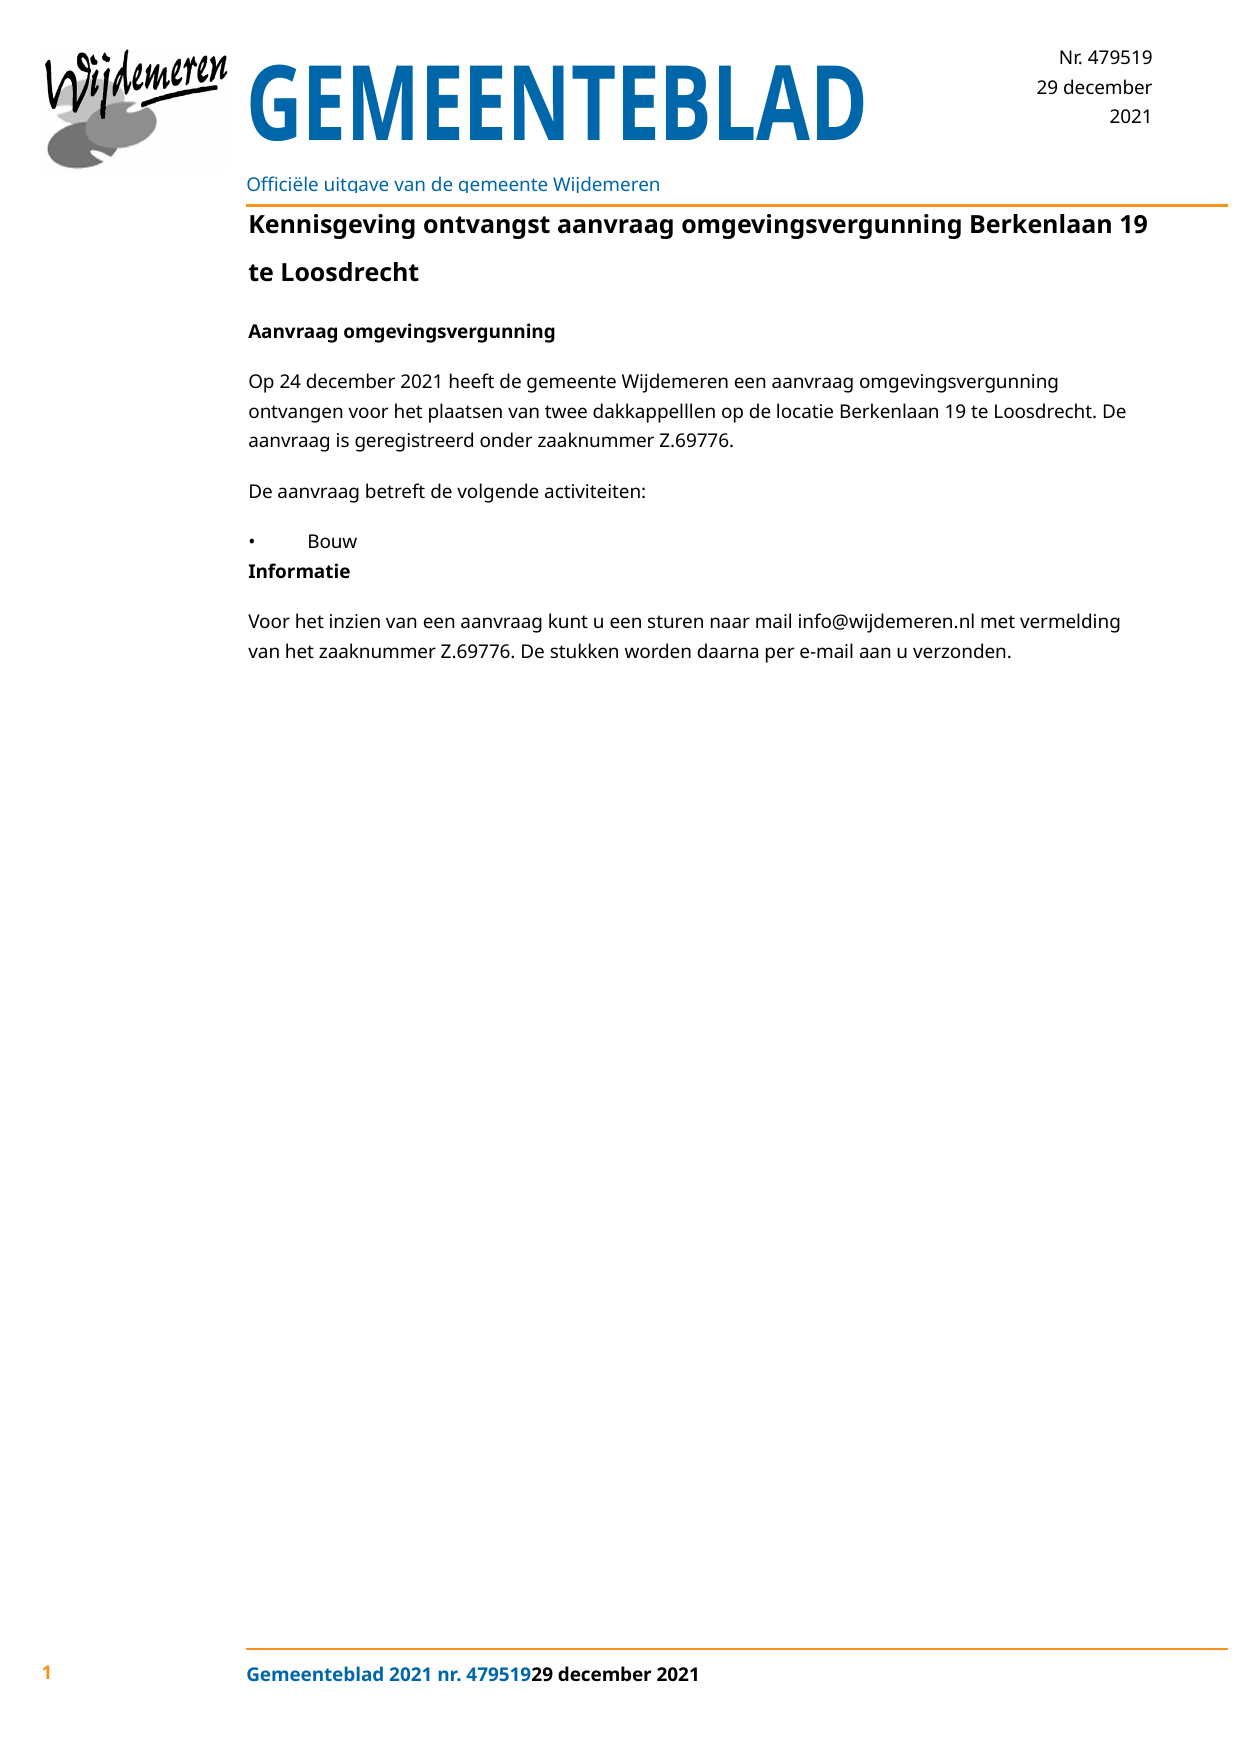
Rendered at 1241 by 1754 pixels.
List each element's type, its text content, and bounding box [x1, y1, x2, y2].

picture [41, 47, 231, 172]
text Op 24 december 2021 heeft de gemeente Wijdemeren een aanvraag omgevingsvergunning ontvangen voor het plaatsen van twee dakkappelllen op de locatie Berkenlaan 19 te Loosdrecht. De aanvraag is geregistreerd onder zaaknummer Z.69776. [248, 368, 1152, 453]
text Aanvraag omgevingsvergunning [248, 318, 1152, 344]
text De aanvraag betreft de volgende activiteiten: [248, 478, 1152, 504]
list Bouw [248, 528, 1152, 554]
text Informatie [248, 558, 1152, 584]
text Kennisgeving ontvangst aanvraag omgevingsvergunning Berkenlaan 19 te Loosdrecht [248, 207, 1152, 288]
text Voor het inzien van een aanvraag kunt u een sturen naar mail info@wijdemeren.nl met vermelding van het zaaknummer Z.69776. De stukken worden daarna per e-mail aan u verzonden. [248, 608, 1152, 664]
